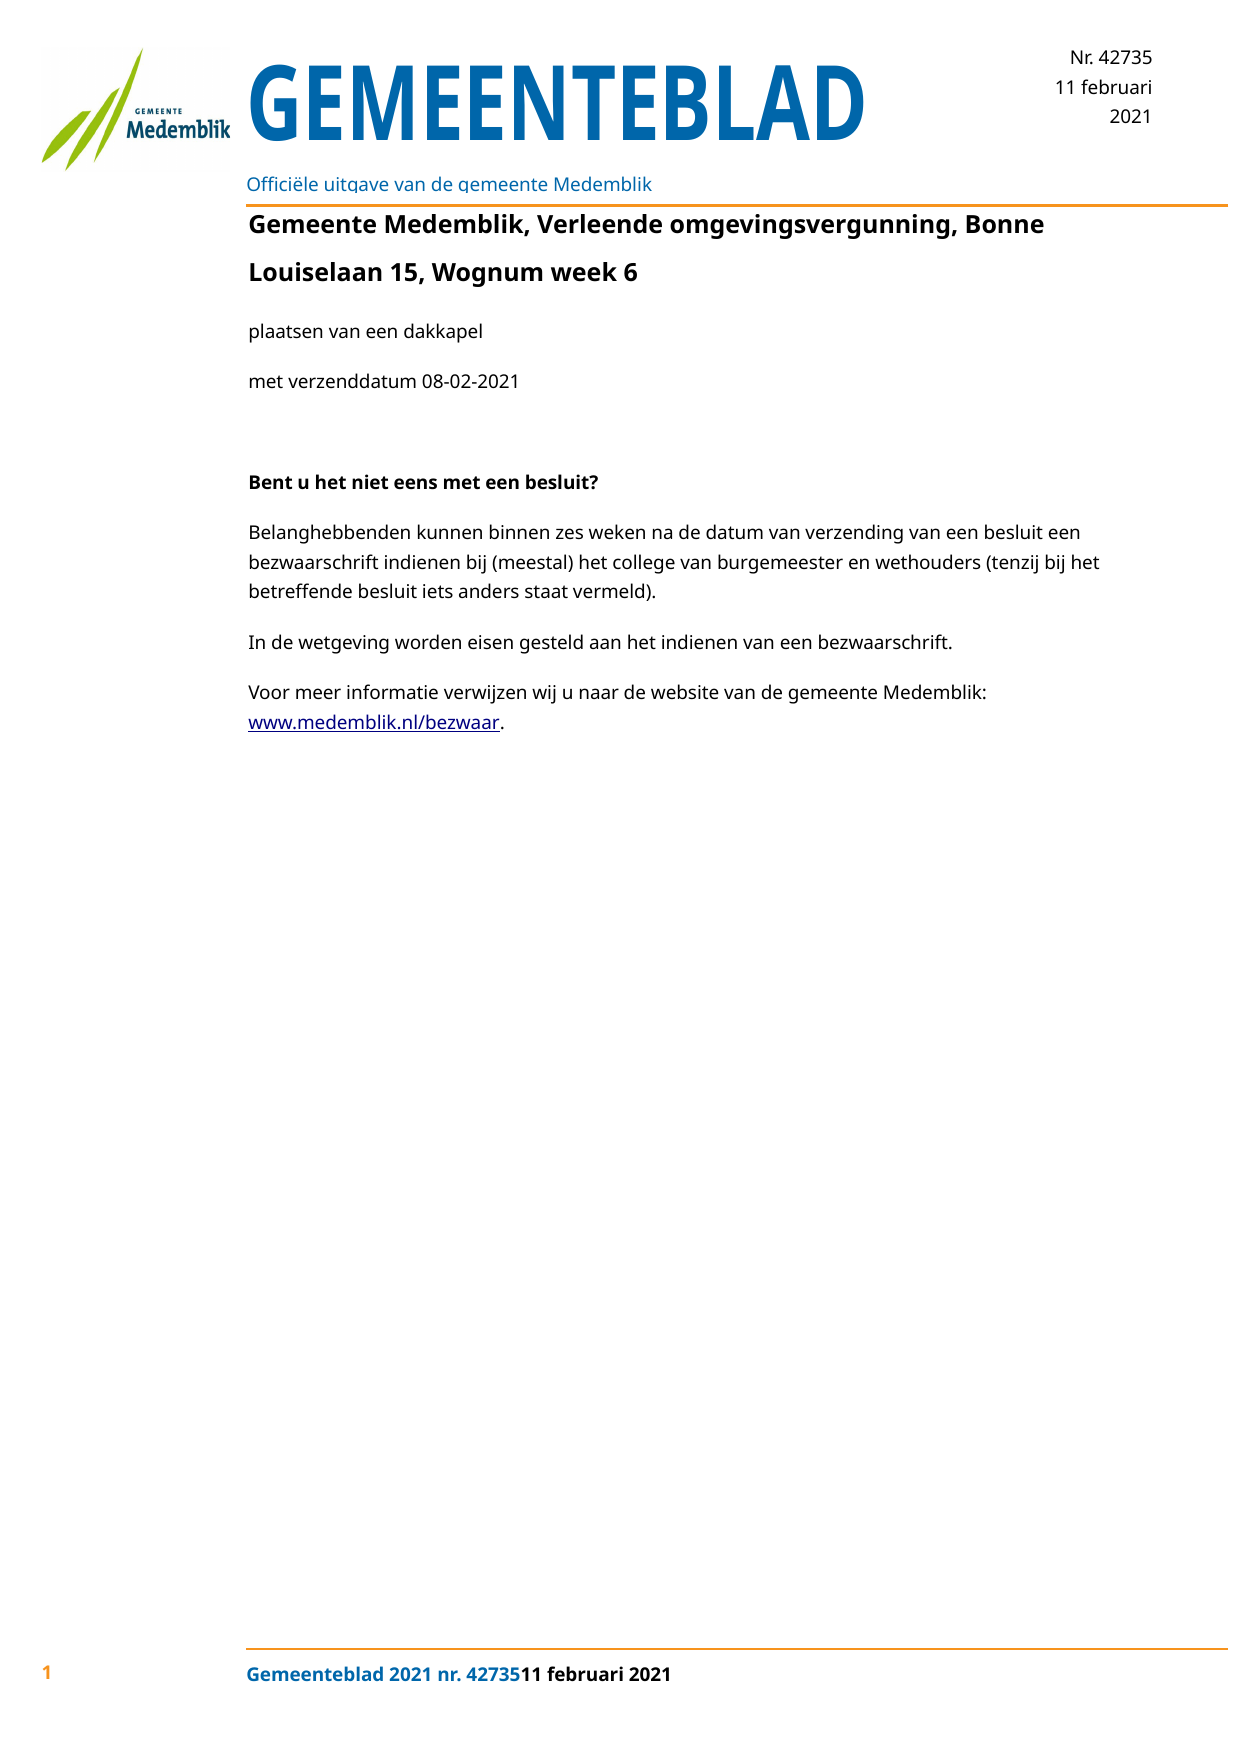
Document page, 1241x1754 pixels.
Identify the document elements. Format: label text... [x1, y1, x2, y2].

text Bent u het niet eens met een besluit? [248, 469, 1152, 495]
text Gemeente Medemblik, Verleende omgevingsvergunning, Bonne Louiselaan 15, Wognum week 6 [248, 207, 1152, 288]
picture [41, 47, 231, 172]
text met verzenddatum 08-02-2021 [248, 368, 1152, 394]
text Belanghebbenden kunnen binnen zes weken na de datum van verzending van een besluit een bezwaarschrift indienen bij (meestal) het college van burgemeester en wethouders (tenzij bij het betreffende besluit iets anders staat vermeld). [248, 519, 1152, 604]
text Voor meer informatie verwijzen wij u naar de website van de gemeente Medemblik: www.medemblik.nl/bezwaar. [248, 679, 1152, 735]
text In de wetgeving worden eisen gesteld aan het indienen van een bezwaarschrift. [248, 629, 1152, 655]
text plaatsen van een dakkapel [248, 318, 1152, 344]
